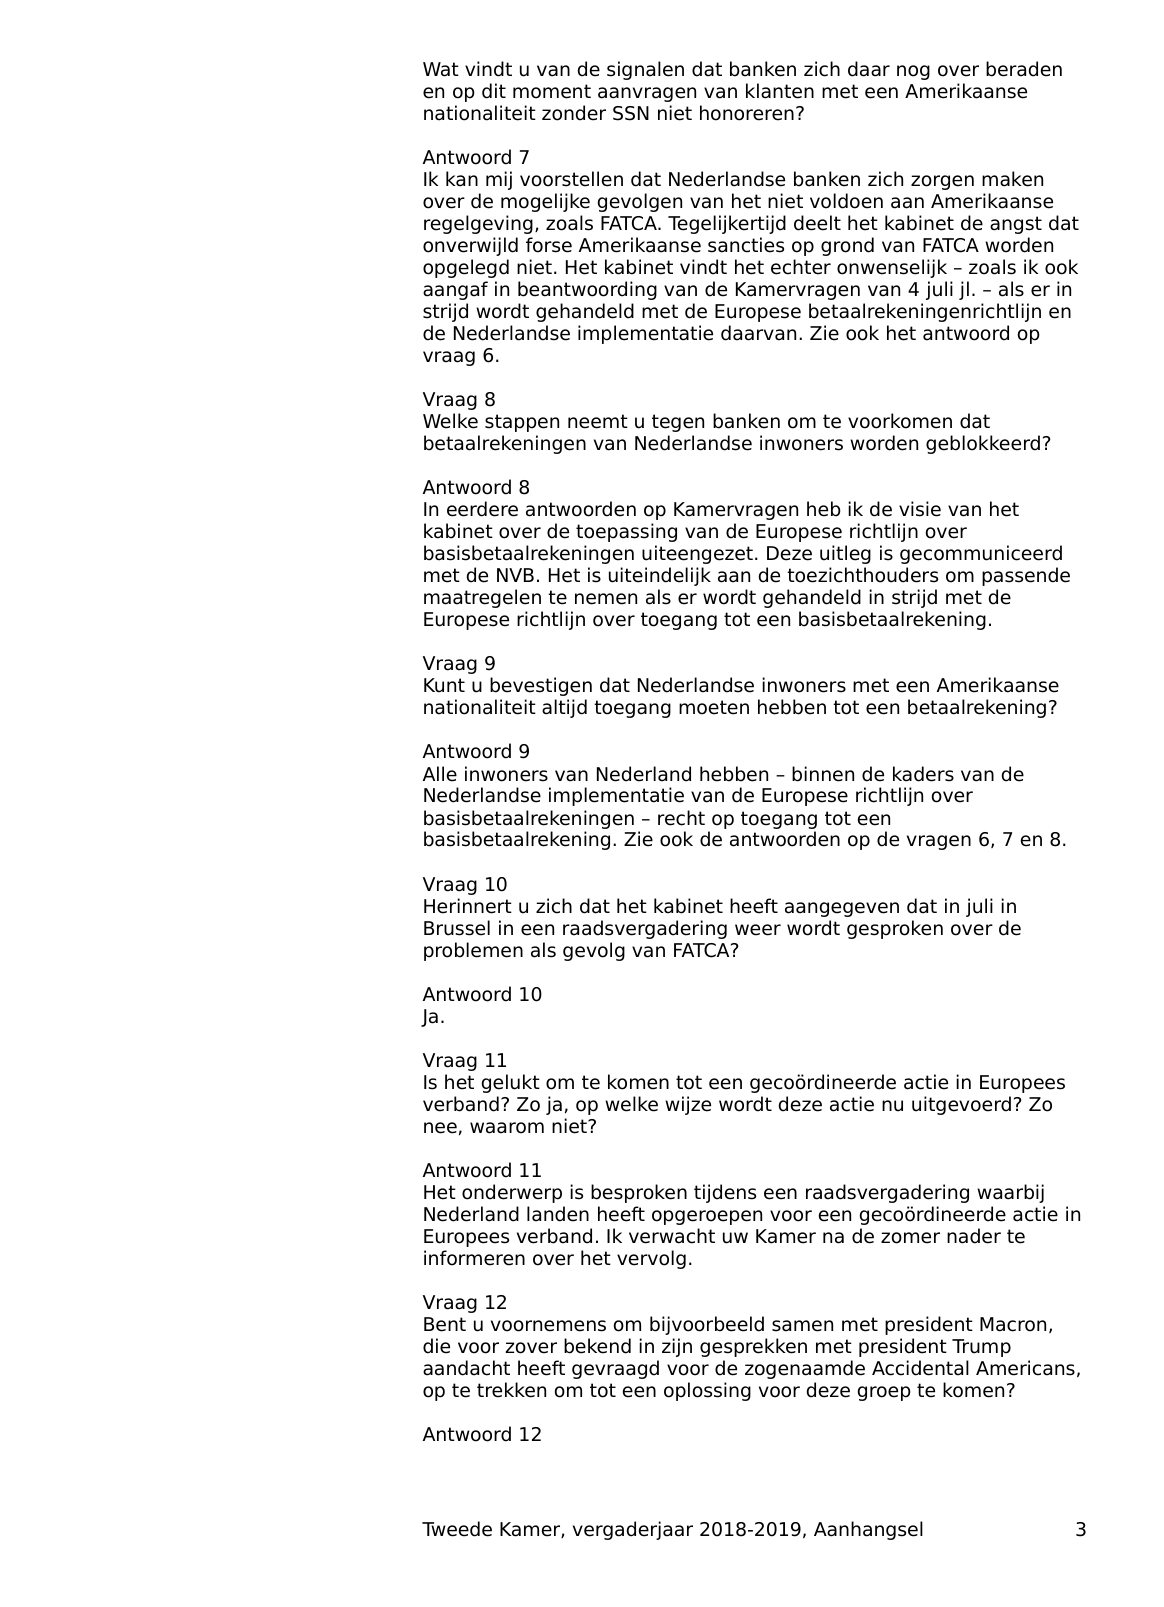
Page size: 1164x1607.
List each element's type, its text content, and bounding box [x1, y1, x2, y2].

text Ja. [422, 1006, 1087, 1028]
text Antwoord 10 [422, 984, 1087, 1006]
text Wat vindt u van de signalen dat banken zich daar nog over beraden en op dit moment aanvragen van klanten met een Amerikaanse nationaliteit zonder SSN niet honoreren? [422, 59, 1087, 125]
text Vraag 11 [422, 1050, 1087, 1072]
text Antwoord 11 [422, 1160, 1087, 1182]
text Antwoord 8 [422, 477, 1087, 499]
text Kunt u bevestigen dat Nederlandse inwoners met een Amerikaanse nationaliteit altijd toegang moeten hebben tot een betaalrekening? [422, 675, 1087, 719]
text Vraag 9 [422, 653, 1087, 675]
text Bent u voornemens om bijvoorbeeld samen met president Macron, die voor zover bekend in zijn gesprekken met president Trump aandacht heeft gevraagd voor de zogenaamde Accidental Americans, op te trekken om tot een oplossing voor deze groep te komen? [422, 1314, 1087, 1402]
text Het onderwerp is besproken tijdens een raadsvergadering waarbij Nederland landen heeft opgeroepen voor een gecoördineerde actie in Europees verband. Ik verwacht uw Kamer na de zomer nader te informeren over het vervolg. [422, 1182, 1087, 1270]
text Vraag 8 [422, 389, 1087, 411]
text Is het gelukt om te komen tot een gecoördineerde actie in Europees verband? Zo ja, op welke wijze wordt deze actie nu uitgevoerd? Zo nee, waarom niet? [422, 1072, 1087, 1138]
text Vraag 12 [422, 1292, 1087, 1314]
text In eerdere antwoorden op Kamervragen heb ik de visie van het kabinet over de toepassing van de Europese richtlijn over basisbetaalrekeningen uiteengezet. Deze uitleg is gecommuniceerd met de NVB. Het is uiteindelijk aan de toezichthouders om passende maatregelen te nemen als er wordt gehandeld in strijd met de Europese richtlijn over toegang tot een basisbetaalrekening. [422, 499, 1087, 631]
text Antwoord 7 [422, 147, 1087, 169]
text Vraag 10 [422, 873, 1087, 896]
text Welke stappen neemt u tegen banken om te voorkomen dat betaalrekeningen van Nederlandse inwoners worden geblokkeerd? [422, 411, 1087, 455]
text Alle inwoners van Nederland hebben – binnen de kaders van de Nederlandse implementatie van de Europese richtlijn over basisbetaalrekeningen – recht op toegang tot een basisbetaalrekening. Zie ook de antwoorden op de vragen 6, 7 en 8. [422, 763, 1087, 851]
text Antwoord 12 [422, 1424, 1087, 1446]
text Herinnert u zich dat het kabinet heeft aangegeven dat in juli in Brussel in een raadsvergadering weer wordt gesproken over de problemen als gevolg van FATCA? [422, 896, 1087, 961]
text Antwoord 9 [422, 741, 1087, 763]
text Ik kan mij voorstellen dat Nederlandse banken zich zorgen maken over de mogelijke gevolgen van het niet voldoen aan Amerikaanse regelgeving, zoals FATCA. Tegelijkertijd deelt het kabinet de angst dat onverwijld forse Amerikaanse sancties op grond van FATCA worden opgelegd niet. Het kabinet vindt het echter onwenselijk – zoals ik ook aangaf in beantwoording van de Kamervragen van 4 juli jl. – als er in strijd wordt gehandeld met de Europese betaalrekeningenrichtlijn en de Nederlandse implementatie daarvan. Zie ook het antwoord op vraag 6. [422, 169, 1087, 367]
